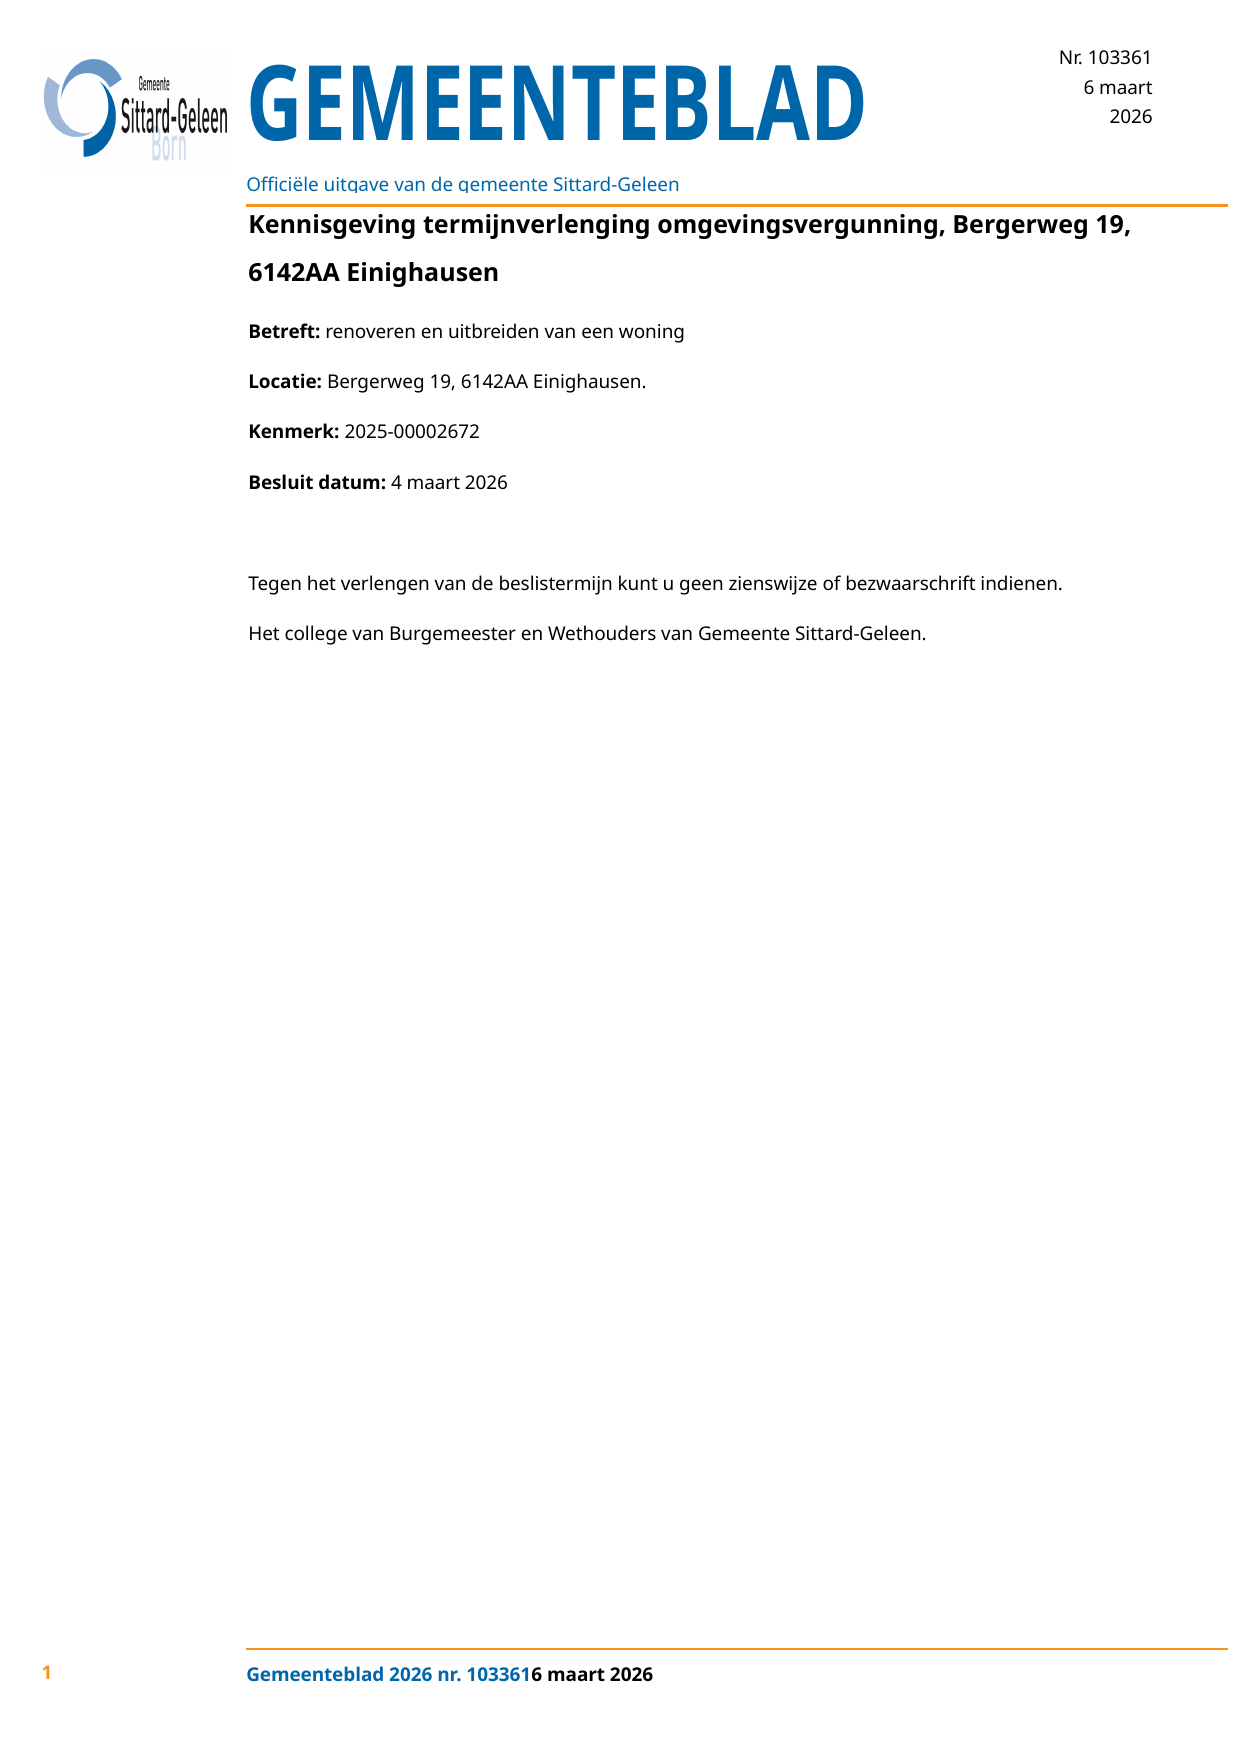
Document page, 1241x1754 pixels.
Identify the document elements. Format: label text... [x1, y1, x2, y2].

text Besluit datum: 4 maart 2026 [248, 469, 1152, 495]
text Het college van Burgemeester en Wethouders van Gemeente Sittard-Geleen. [248, 620, 1152, 646]
text Kenmerk: 2025-00002672 [248, 419, 1152, 444]
picture [41, 47, 231, 172]
text Tegen het verlengen van de beslistermijn kunt u geen zienswijze of bezwaarschrift indienen. [248, 570, 1152, 596]
text Betreft: renoveren en uitbreiden van een woning [248, 318, 1152, 344]
text Locatie: Bergerweg 19, 6142AA Einighausen. [248, 368, 1152, 394]
text Kennisgeving termijnverlenging omgevingsvergunning, Bergerweg 19, 6142AA Einighausen [248, 207, 1152, 288]
